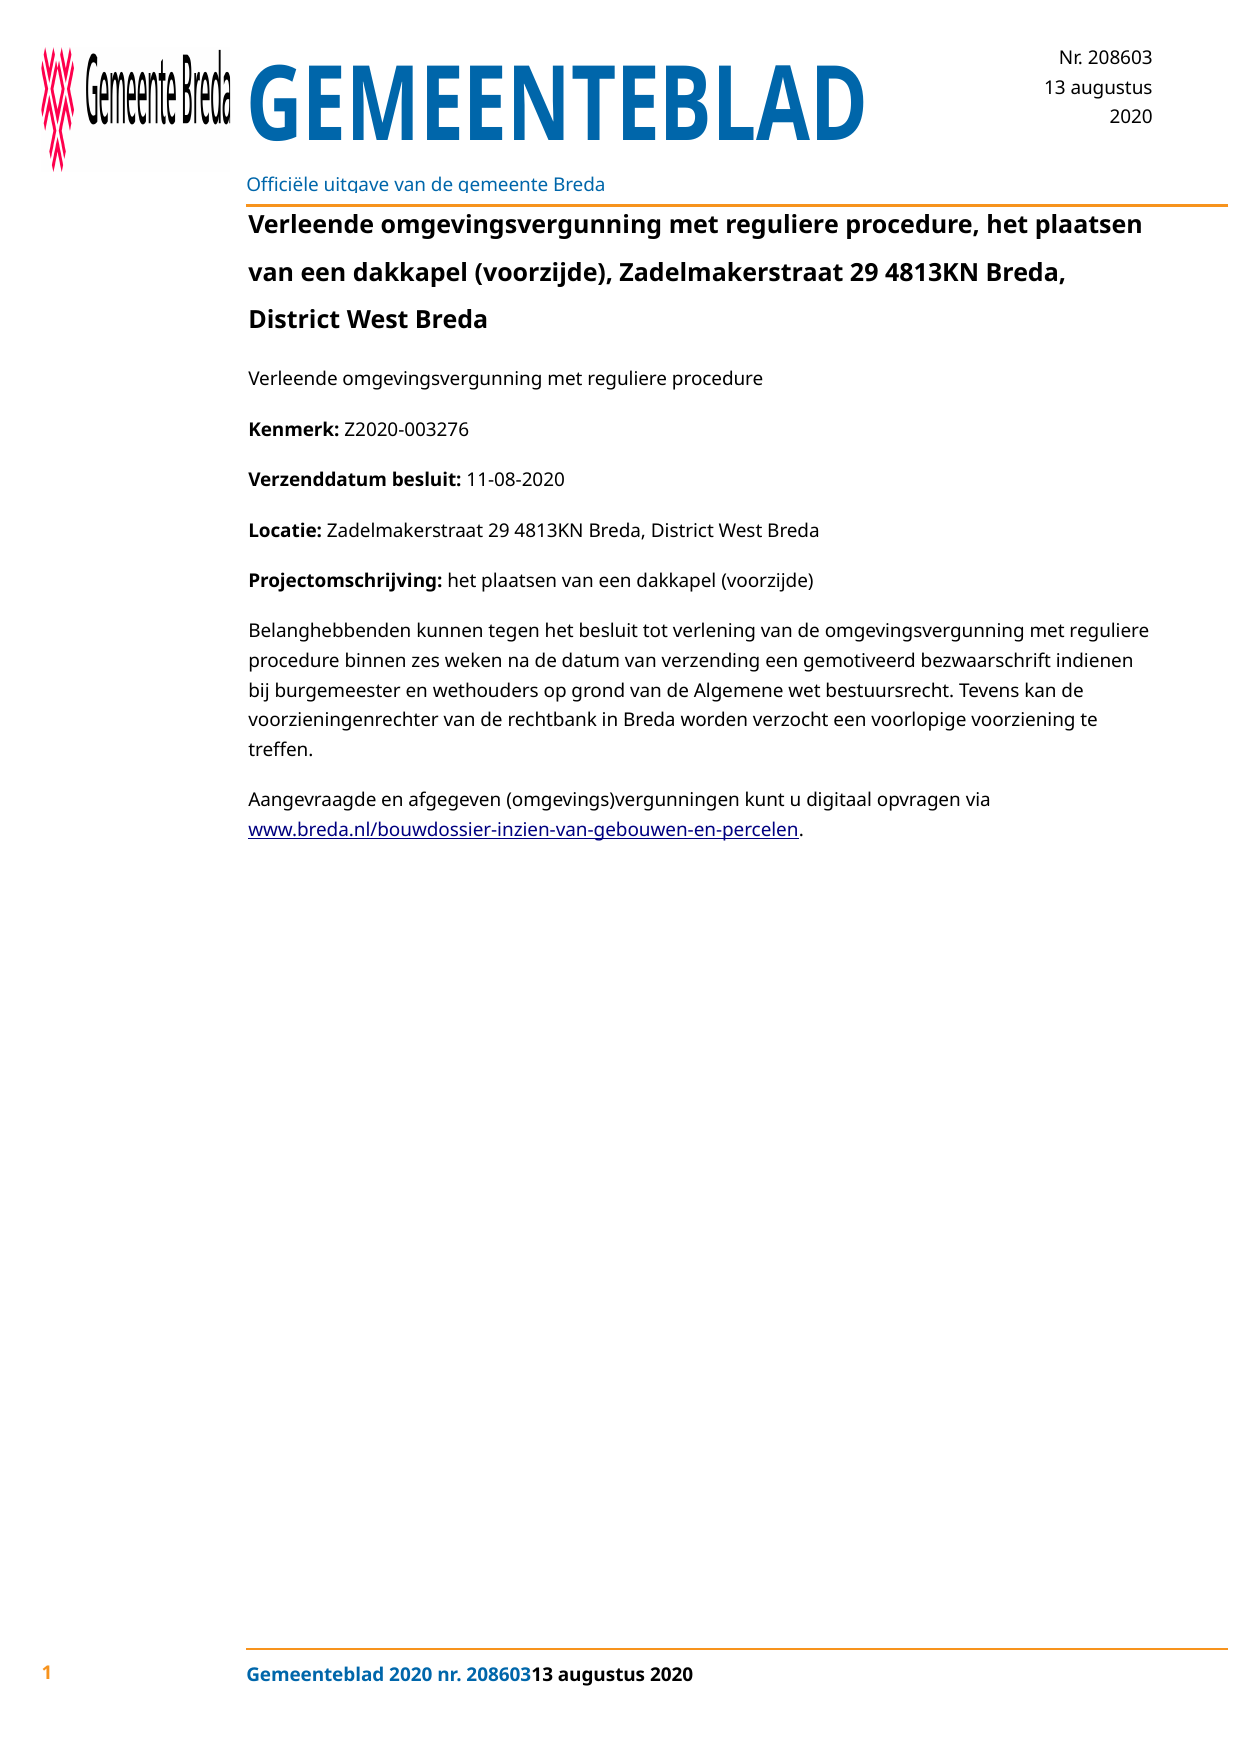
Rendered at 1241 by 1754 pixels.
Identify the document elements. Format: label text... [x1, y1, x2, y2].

picture [41, 47, 231, 172]
text Locatie: Zadelmakerstraat 29 4813KN Breda, District West Breda [248, 517, 1152, 542]
text Verleende omgevingsvergunning met reguliere procedure, het plaatsen van een dakkapel (voorzijde), Zadelmakerstraat 29 4813KN Breda, District West Breda [248, 207, 1152, 336]
text Aangevraagde en afgegeven (omgevings)vergunningen kunt u digitaal opvragen via www.breda.nl/bouwdossier-inzien-van-gebouwen-en-percelen. [248, 786, 1152, 842]
text Verzenddatum besluit: 11-08-2020 [248, 466, 1152, 492]
text Verleende omgevingsvergunning met reguliere procedure [248, 366, 1152, 391]
text Projectomschrijving: het plaatsen van een dakkapel (voorzijde) [248, 567, 1152, 593]
text Kenmerk: Z2020-003276 [248, 416, 1152, 442]
text Belanghebbenden kunnen tegen het besluit tot verlening van de omgevingsvergunning met reguliere procedure binnen zes weken na de datum van verzending een gemotiveerd bezwaarschrift indienen bij burgemeester en wethouders op grond van de Algemene wet bestuursrecht. Tevens kan de voorzieningenrechter van de rechtbank in Breda worden verzocht een voorlopige voorziening te treffen. [248, 618, 1152, 762]
